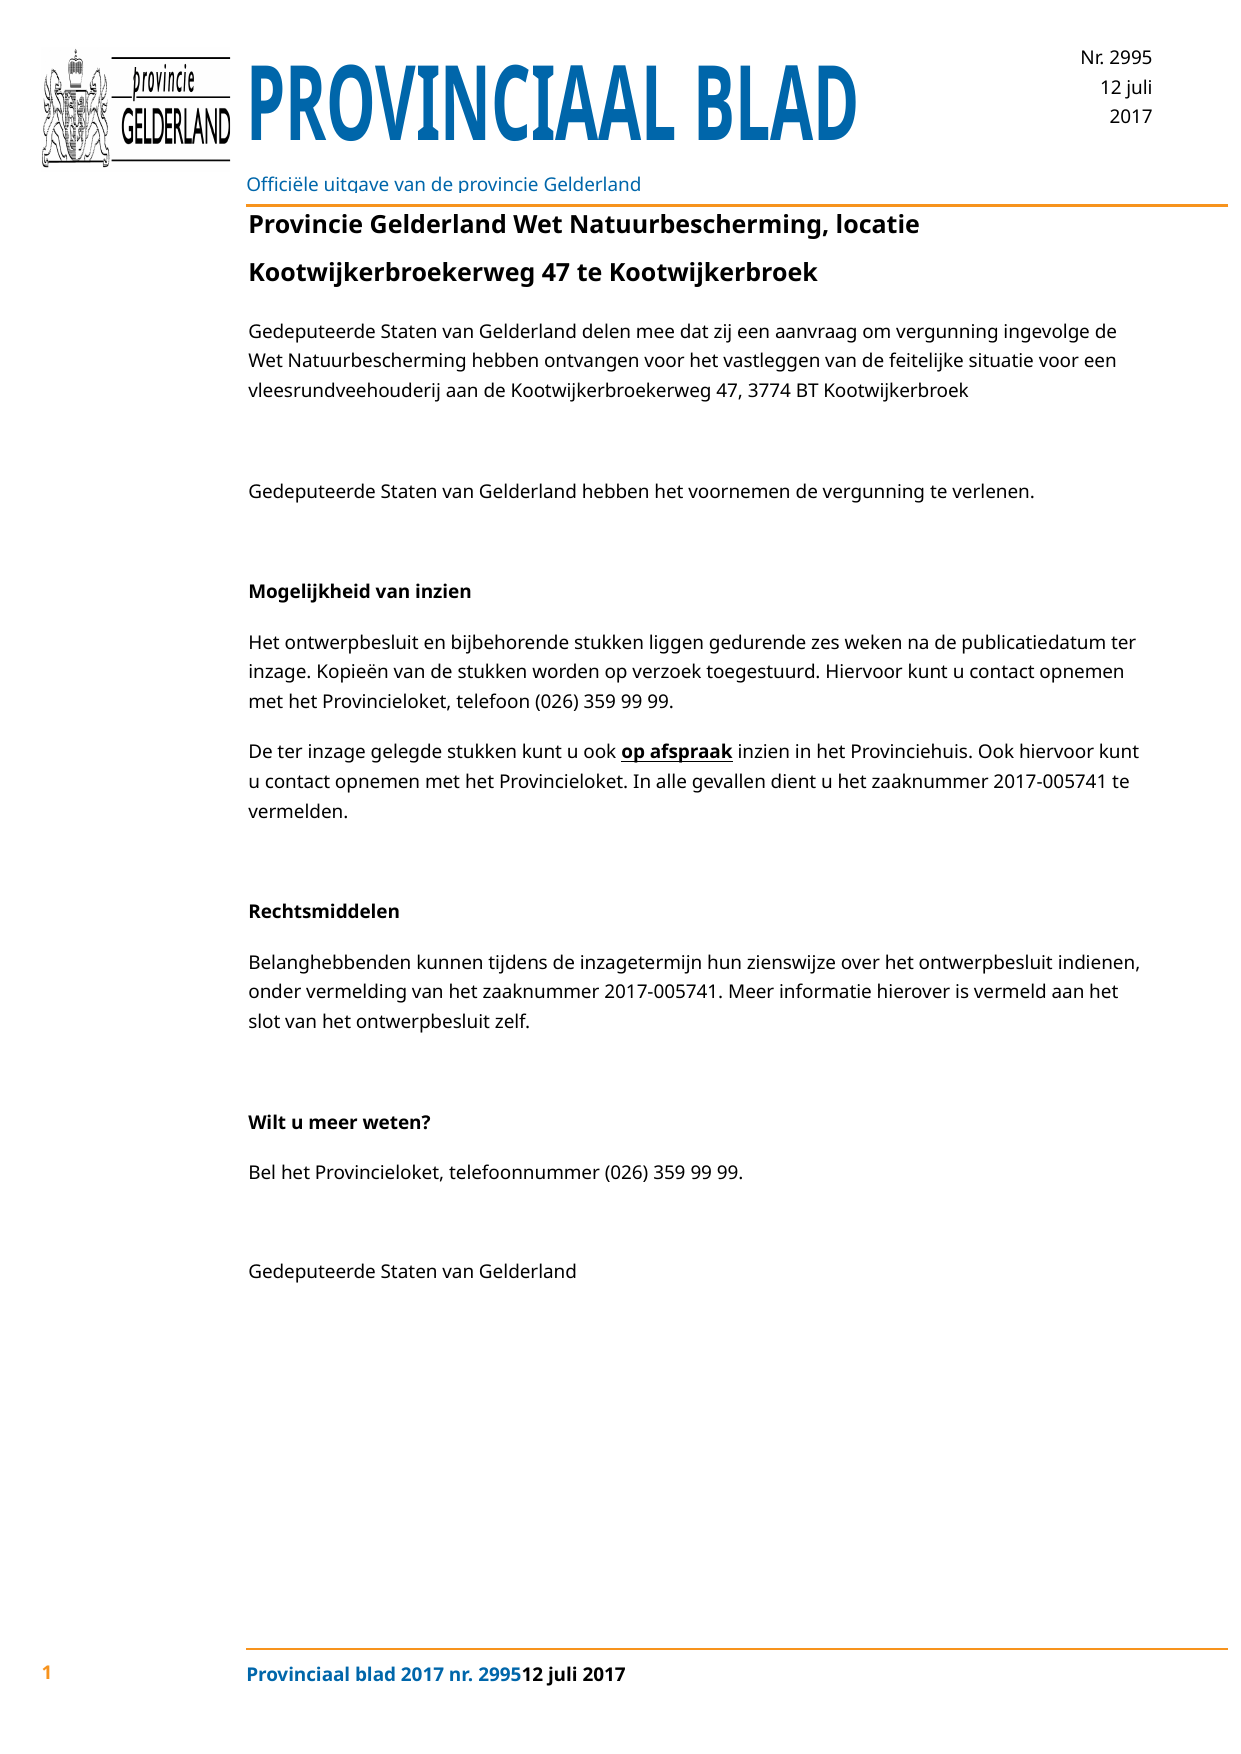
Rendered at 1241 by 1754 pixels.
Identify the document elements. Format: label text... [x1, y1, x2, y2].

text Gedeputeerde Staten van Gelderland delen mee dat zij een aanvraag om vergunning ingevolge de Wet Natuurbescherming hebben ontvangen voor het vastleggen van de feitelijke situatie voor een vleesrundveehouderij aan de Kootwijkerbroekerweg 47, 3774 BT Kootwijkerbroek [248, 318, 1152, 403]
text Bel het Provincieloket, telefoonnummer (026) 359 99 99. [248, 1159, 1152, 1185]
picture [41, 47, 231, 172]
text Gedeputeerde Staten van Gelderland [248, 1258, 1152, 1283]
text Belanghebbenden kunnen tijdens de inzagetermijn hun zienswijze over het ontwerpbesluit indienen, onder vermelding van het zaaknummer 2017-005741. Meer informatie hierover is vermeld aan het slot van het ontwerpbesluit zelf. [248, 949, 1152, 1034]
text Provincie Gelderland Wet Natuurbescherming, locatie Kootwijkerbroekerweg 47 te Kootwijkerbroek [248, 207, 1152, 288]
text Mogelijkheid van inzien [248, 579, 1152, 604]
text Wilt u meer weten? [248, 1109, 1152, 1135]
text Gedeputeerde Staten van Gelderland hebben het voornemen de vergunning te verlenen. [248, 478, 1152, 504]
text Het ontwerpbesluit en bijbehorende stukken liggen gedurende zes weken na de publicatiedatum ter inzage. Kopieën van de stukken worden op verzoek toegestuurd. Hiervoor kunt u contact opnemen met het Provincieloket, telefoon (026) 359 99 99. [248, 629, 1152, 714]
text Rechtsmiddelen [248, 899, 1152, 924]
text De ter inzage gelegde stukken kunt u ook op afspraak inzien in het Provinciehuis. Ook hiervoor kunt u contact opnemen met het Provincieloket. In alle gevallen dient u het zaaknummer 2017-005741 te vermelden. [248, 739, 1152, 824]
